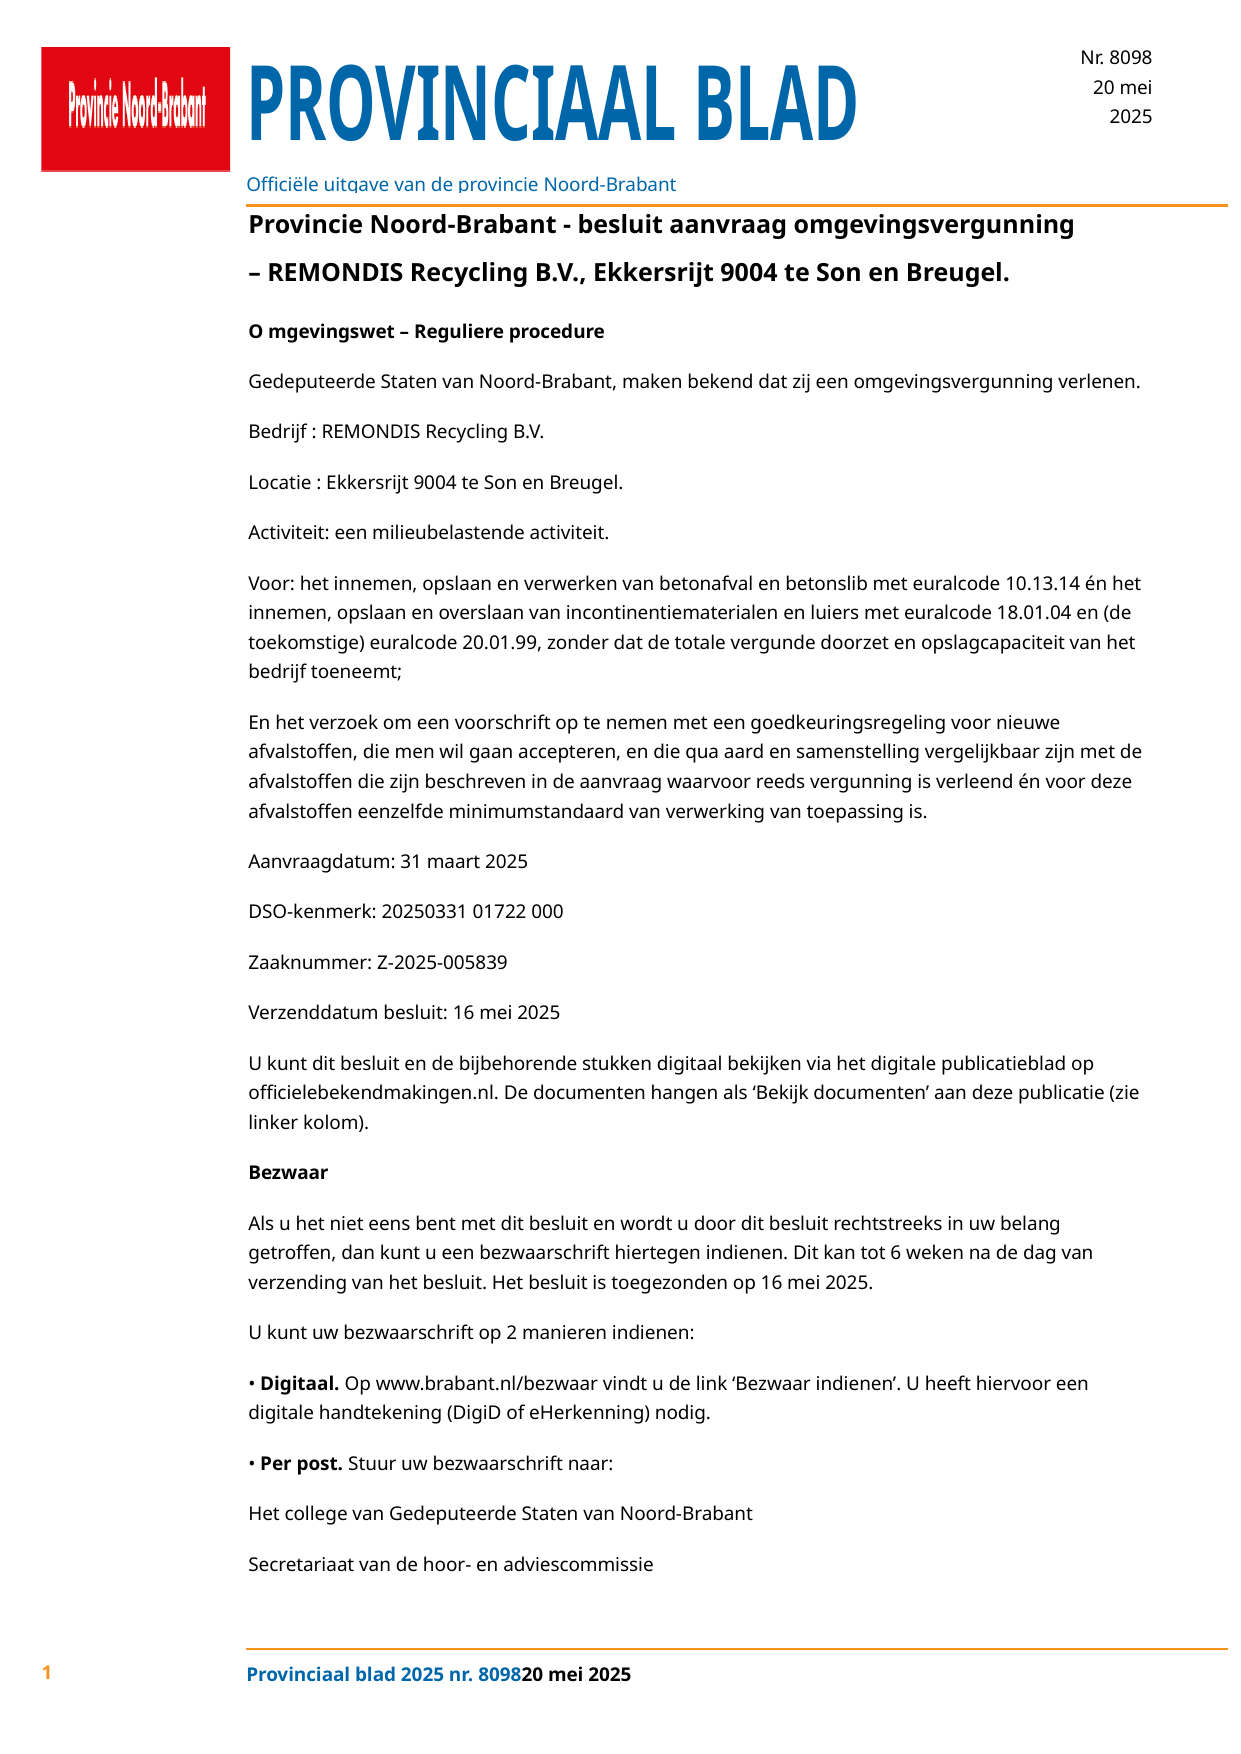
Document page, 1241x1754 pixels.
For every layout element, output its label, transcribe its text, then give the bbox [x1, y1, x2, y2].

text Provincie Noord-Brabant - besluit aanvraag omgevingsvergunning – REMONDIS Recycling B.V., Ekkersrijt 9004 te Son en Breugel. [248, 207, 1152, 288]
text Locatie : Ekkersrijt 9004 te Son en Breugel. [248, 469, 1152, 495]
text Het college van Gedeputeerde Staten van Noord-Brabant [248, 1500, 1152, 1526]
text Activiteit: een milieubelastende activiteit. [248, 519, 1152, 545]
text Aanvraagdatum: 31 maart 2025 [248, 848, 1152, 874]
text U kunt dit besluit en de bijbehorende stukken digitaal bekijken via het digitale publicatieblad op officielebekendmakingen.nl. De documenten hangen als ‘Bekijk documenten’ aan deze publicatie (zie linker kolom). [248, 1050, 1152, 1135]
text Bezwaar [248, 1159, 1152, 1185]
text Secretariaat van de hoor- en adviescommissie [248, 1551, 1152, 1577]
text • Per post. Stuur uw bezwaarschrift naar: [248, 1450, 1152, 1476]
text En het verzoek om een voorschrift op te nemen met een goedkeuringsregeling voor nieuwe afvalstoffen, die men wil gaan accepteren, en die qua aard en samenstelling vergelijkbaar zijn met de afvalstoffen die zijn beschreven in de aanvraag waarvoor reeds vergunning is verleend én voor deze afvalstoffen eenzelfde minimumstandaard van verwerking van toepassing is. [248, 709, 1152, 824]
text Verzenddatum besluit: 16 mei 2025 [248, 999, 1152, 1025]
picture [41, 47, 231, 172]
text U kunt uw bezwaarschrift op 2 manieren indienen: [248, 1319, 1152, 1345]
text • Digitaal. Op www.brabant.nl/bezwaar vindt u de link ‘Bezwaar indienen’. U heeft hiervoor een digitale handtekening (DigiD of eHerkenning) nodig. [248, 1370, 1152, 1425]
text Voor: het innemen, opslaan en verwerken van betonafval en betonslib met euralcode 10.13.14 én het innemen, opslaan en overslaan van incontinentiematerialen en luiers met euralcode 18.01.04 en (de toekomstige) euralcode 20.01.99, zonder dat de totale vergunde doorzet en opslagcapaciteit van het bedrijf toeneemt; [248, 570, 1152, 684]
text Bedrijf : REMONDIS Recycling B.V. [248, 419, 1152, 444]
text DSO-kenmerk: 20250331 01722 000 [248, 899, 1152, 924]
text Gedeputeerde Staten van Noord-Brabant, maken bekend dat zij een omgevingsvergunning verlenen. [248, 368, 1152, 394]
text Als u het niet eens bent met dit besluit en wordt u door dit besluit rechtstreeks in uw belang getroffen, dan kunt u een bezwaarschrift hiertegen indienen. Dit kan tot 6 weken na de dag van verzending van het besluit. Het besluit is toegezonden op 16 mei 2025. [248, 1210, 1152, 1295]
text Zaaknummer: Z-2025-005839 [248, 949, 1152, 975]
text O mgevingswet – Reguliere procedure [248, 318, 1152, 344]
